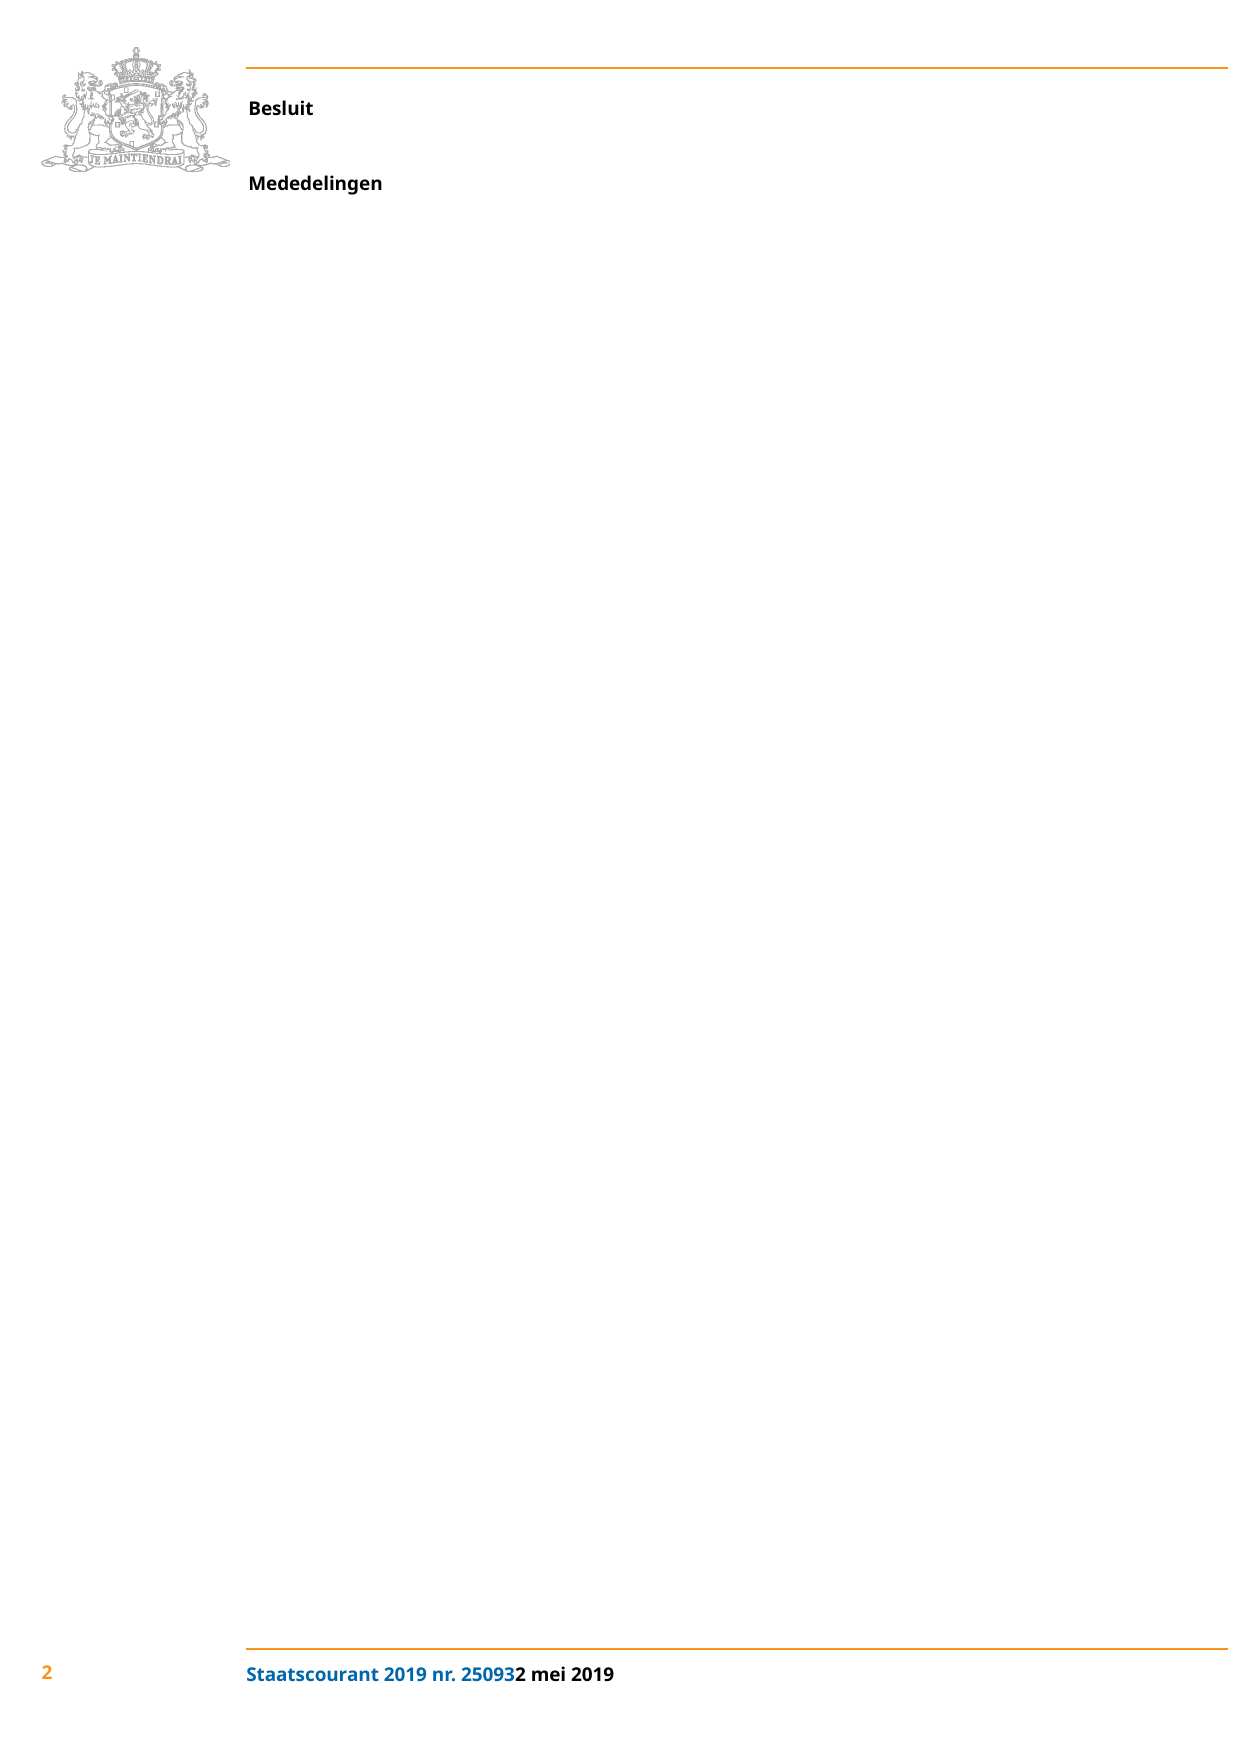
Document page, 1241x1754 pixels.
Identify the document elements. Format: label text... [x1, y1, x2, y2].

picture [41, 47, 231, 172]
text Besluit [248, 95, 1152, 121]
text Mededelingen [248, 170, 1152, 196]
